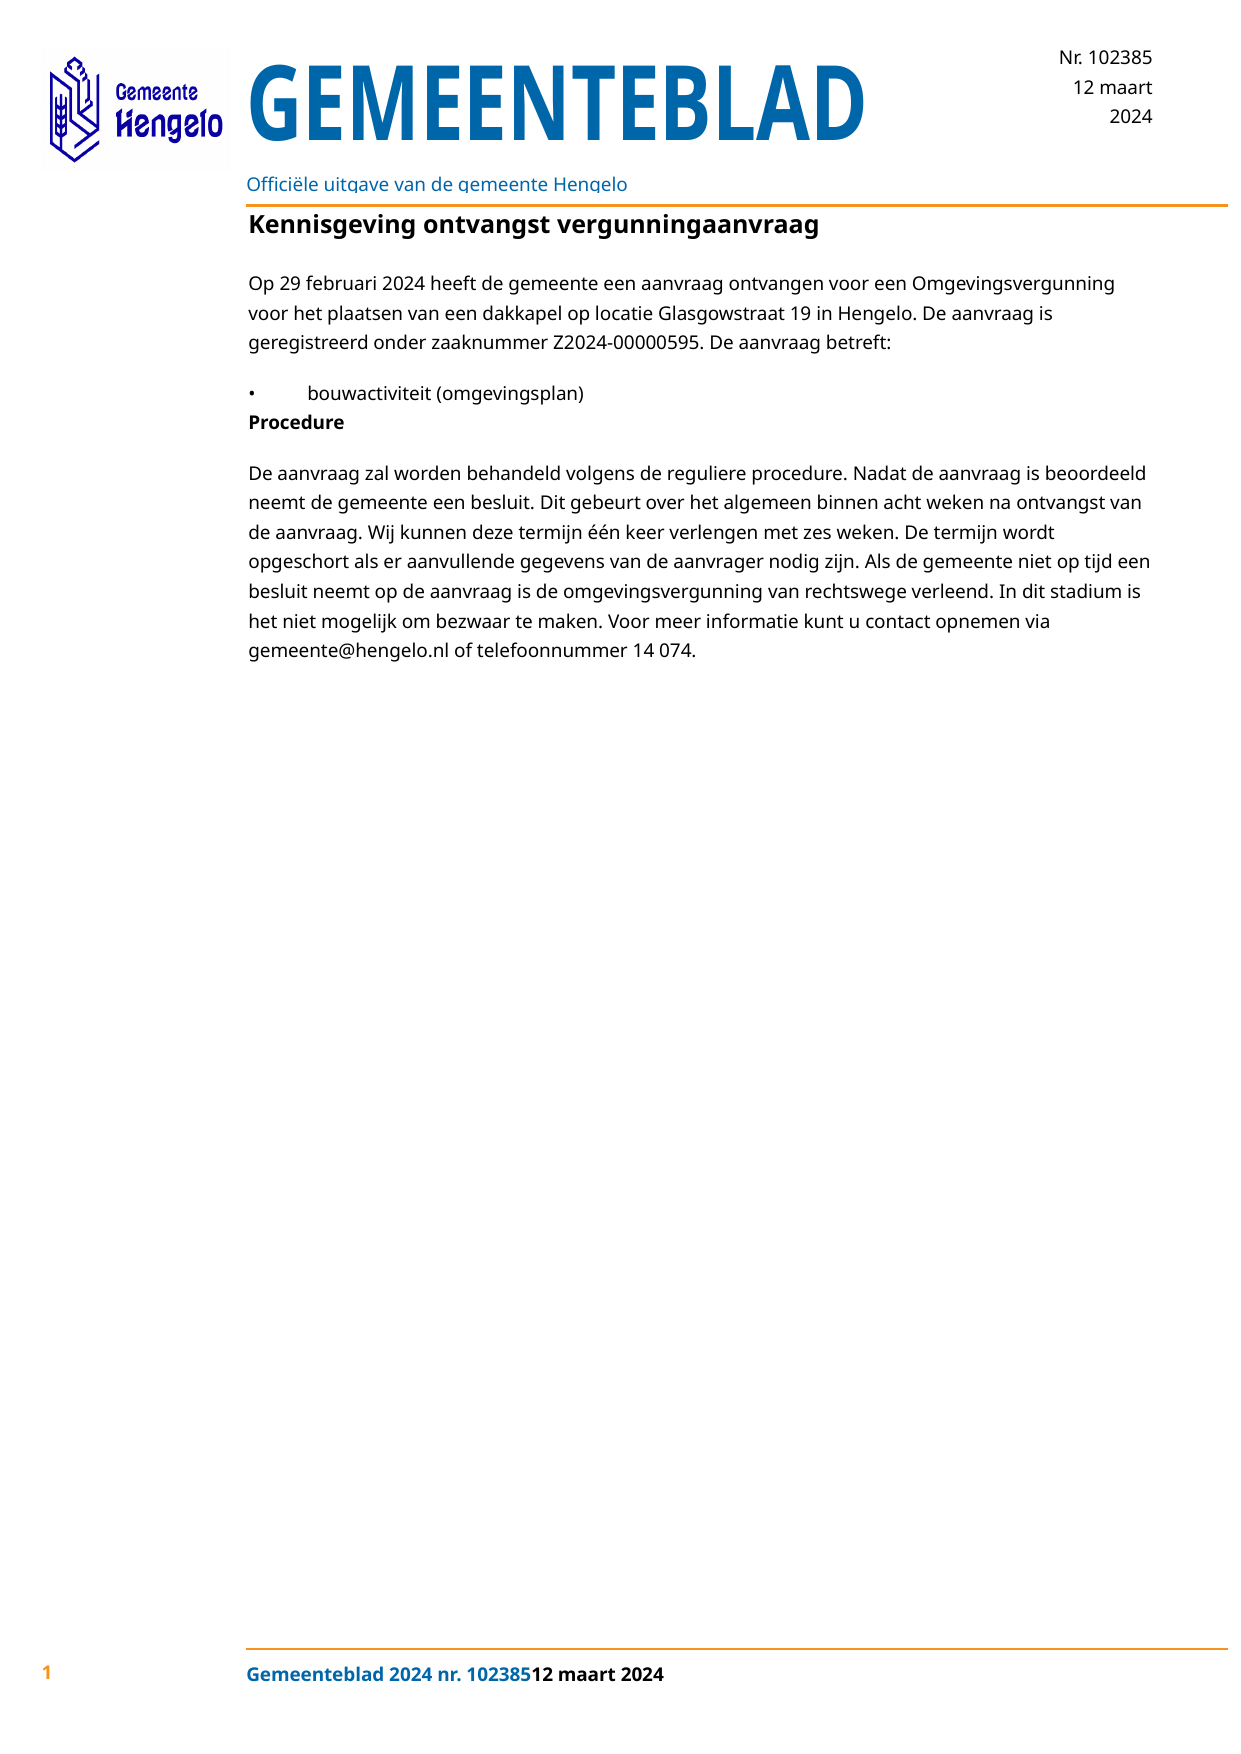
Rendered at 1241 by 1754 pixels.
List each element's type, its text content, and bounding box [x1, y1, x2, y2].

picture [41, 47, 231, 172]
text Op 29 februari 2024 heeft de gemeente een aanvraag ontvangen voor een Omgevingsvergunning voor het plaatsen van een dakkapel op locatie Glasgowstraat 19 in Hengelo. De aanvraag is geregistreerd onder zaaknummer Z2024-00000595. De aanvraag betreft: [248, 270, 1152, 355]
text Procedure [248, 409, 1152, 435]
list bouwactiviteit (omgevingsplan) [248, 380, 1152, 406]
text Kennisgeving ontvangst vergunningaanvraag [248, 207, 1152, 241]
text De aanvraag zal worden behandeld volgens de reguliere procedure. Nadat de aanvraag is beoordeeld neemt de gemeente een besluit. Dit gebeurt over het algemeen binnen acht weken na ontvangst van de aanvraag. Wij kunnen deze termijn één keer verlengen met zes weken. De termijn wordt opgeschort als er aanvullende gegevens van de aanvrager nodig zijn. Als de gemeente niet op tijd een besluit neemt op de aanvraag is de omgevingsvergunning van rechtswege verleend. In dit stadium is het niet mogelijk om bezwaar te maken. Voor meer informatie kunt u contact opnemen via gemeente@hengelo.nl of telefoonnummer 14 074. [248, 460, 1152, 663]
